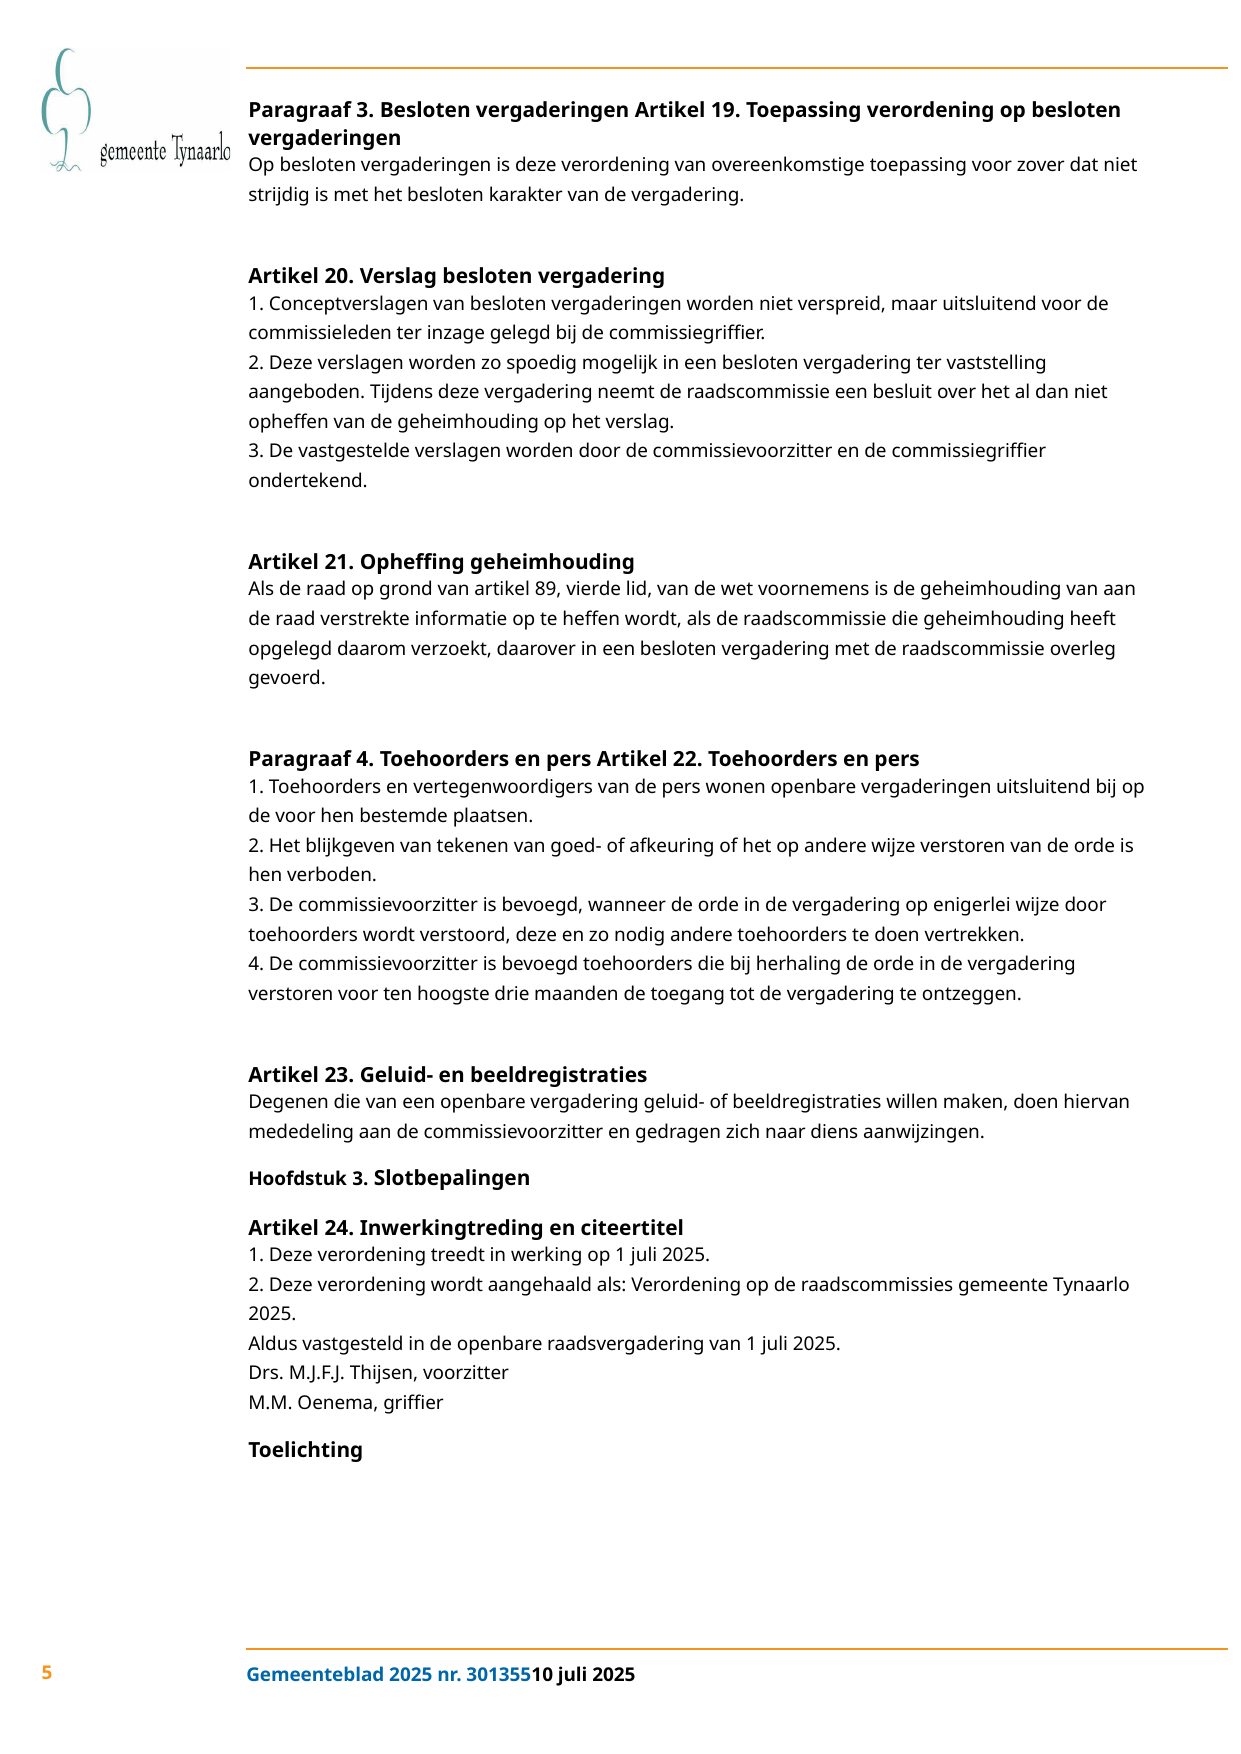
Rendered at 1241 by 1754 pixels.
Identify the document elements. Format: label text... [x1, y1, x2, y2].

text Artikel 23. Geluid- en beeldregistraties [248, 1060, 1152, 1088]
text Drs. M.J.F.J. Thijsen, voorzitter [248, 1359, 1152, 1385]
text Artikel 21. Opheffing geheimhouding [248, 547, 1152, 576]
text Aldus vastgesteld in de openbare raadsvergadering van 1 juli 2025. [248, 1330, 1152, 1356]
text Artikel 20. Verslag besloten vergadering [248, 261, 1152, 290]
text M.M. Oenema, griffier [248, 1389, 1152, 1415]
text 1. Toehoorders en vertegenwoordigers van de pers wonen openbare vergaderingen uitsluitend bij op de voor hen bestemde plaatsen. [248, 773, 1152, 828]
text 4. De commissievoorzitter is bevoegd toehoorders die bij herhaling de orde in de vergadering verstoren voor ten hoogste drie maanden de toegang tot de vergadering te ontzeggen. [248, 950, 1152, 1006]
text Als de raad op grond van artikel 89, vierde lid, van de wet voornemens is de geheimhouding van aan de raad verstrekte informatie op te heffen wordt, als de raadscommissie die geheimhouding heeft opgelegd daarom verzoekt, daarover in een besloten vergadering met de raadscommissie overleg gevoerd. [248, 576, 1152, 690]
text 1. Deze verordening treedt in werking op 1 juli 2025. [248, 1241, 1152, 1267]
text 3. De vastgestelde verslagen worden door de commissievoorzitter en de commissiegriffier ondertekend. [248, 438, 1152, 493]
text 2. Deze verslagen worden zo spoedig mogelijk in een besloten vergadering ter vaststelling aangeboden. Tijdens deze vergadering neemt de raadscommissie een besluit over het al dan niet opheffen van de geheimhouding op het verslag. [248, 349, 1152, 434]
text Hoofdstuk 3. Slotbepalingen [248, 1163, 1152, 1192]
text 2. Deze verordening wordt aangehaald als: Verordening op de raadscommissies gemeente Tynaarlo 2025. [248, 1271, 1152, 1326]
text Toelichting [248, 1435, 1152, 1463]
text Paragraaf 4. Toehoorders en pers Artikel 22. Toehoorders en pers [248, 744, 1152, 773]
text 3. De commissievoorzitter is bevoegd, wanneer de orde in de vergadering op enigerlei wijze door toehoorders wordt verstoord, deze en zo nodig andere toehoorders te doen vertrekken. [248, 891, 1152, 946]
text Op besloten vergaderingen is deze verordening van overeenkomstige toepassing voor zover dat niet strijdig is met het besloten karakter van de vergadering. [248, 152, 1152, 207]
text 1. Conceptverslagen van besloten vergaderingen worden niet verspreid, maar uitsluitend voor de commissieleden ter inzage gelegd bij de commissiegriffier. [248, 290, 1152, 345]
text Paragraaf 3. Besloten vergaderingen Artikel 19. Toepassing verordening op besloten vergaderingen [248, 95, 1152, 152]
picture [41, 47, 231, 172]
text Artikel 24. Inwerkingtreding en citeertitel [248, 1213, 1152, 1241]
text 2. Het blijkgeven van tekenen van goed- of afkeuring of het op andere wijze verstoren van de orde is hen verboden. [248, 832, 1152, 887]
text Degenen die van een openbare vergadering geluid- of beeldregistraties willen maken, doen hiervan mededeling aan de commissievoorzitter en gedragen zich naar diens aanwijzingen. [248, 1088, 1152, 1144]
